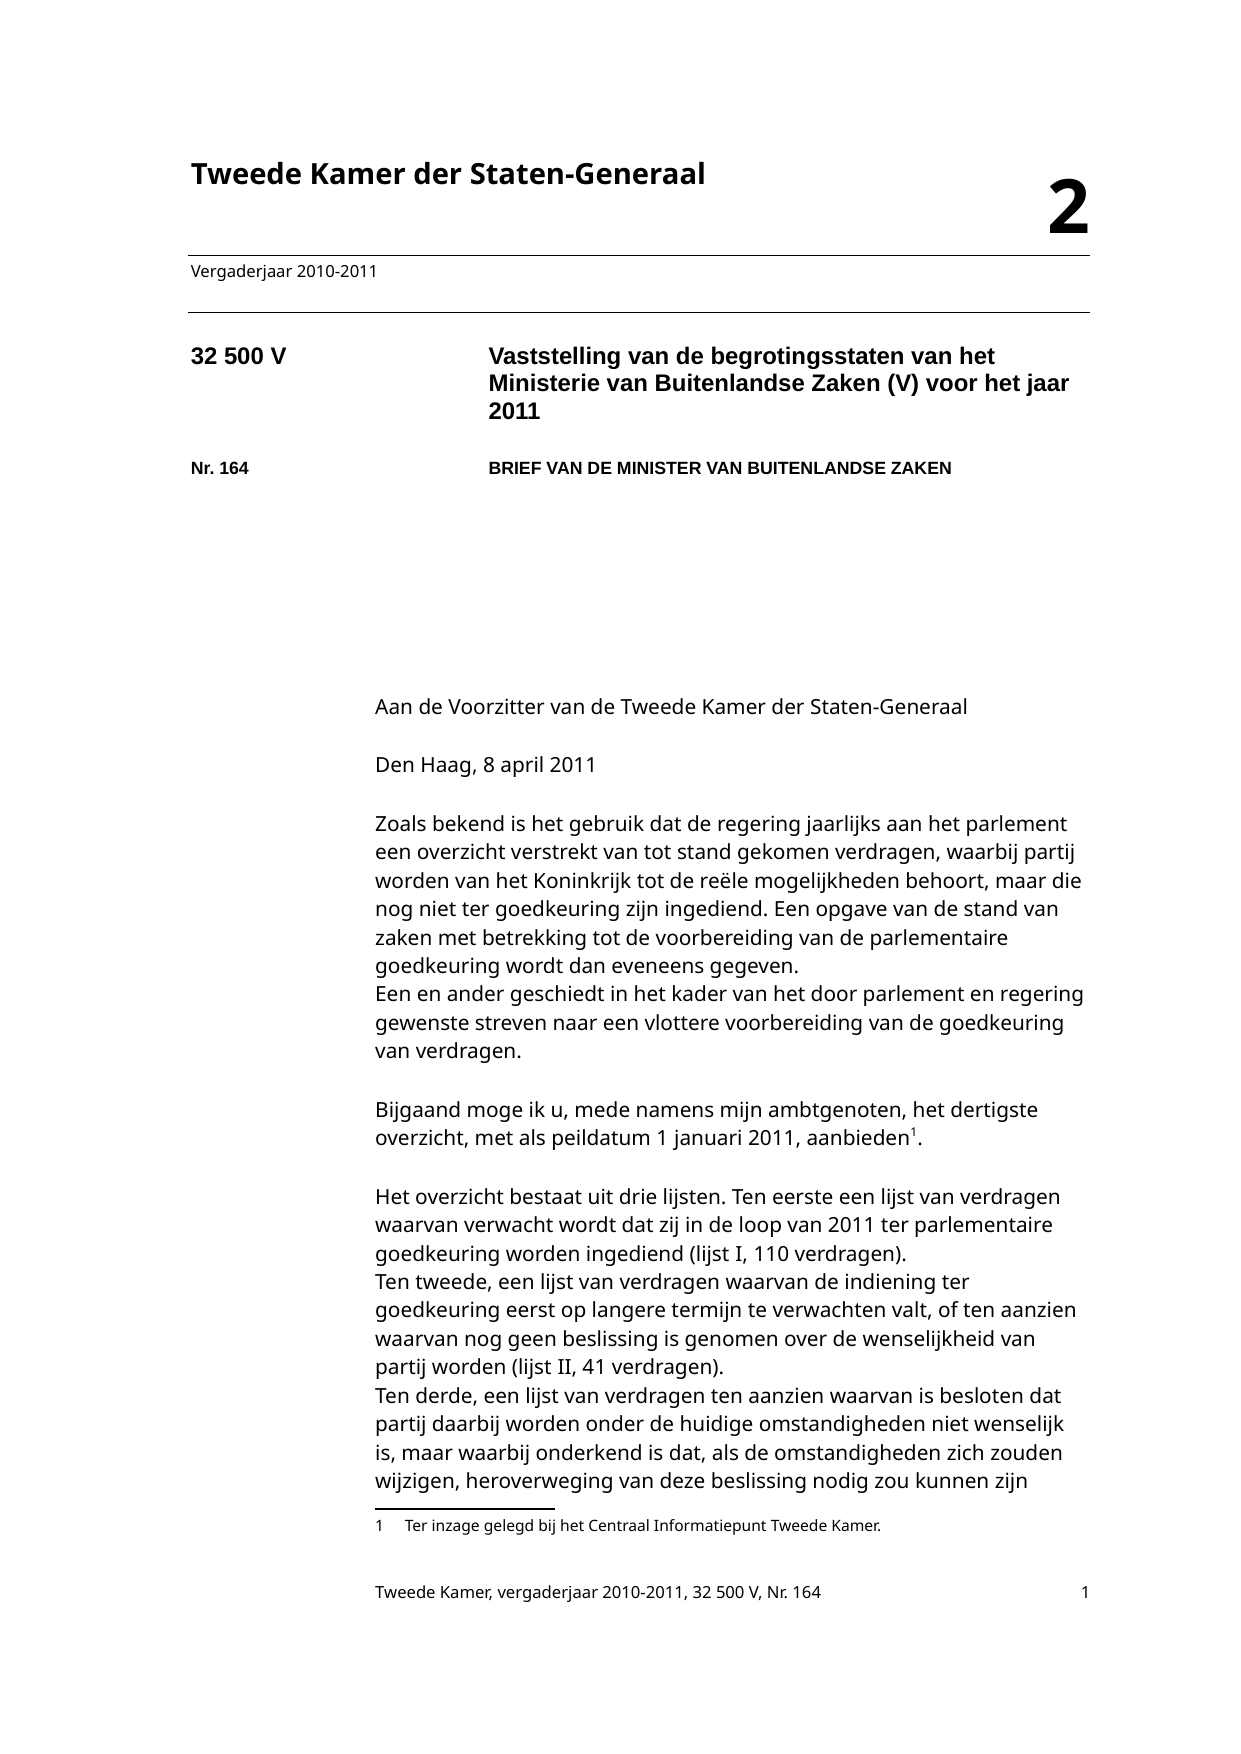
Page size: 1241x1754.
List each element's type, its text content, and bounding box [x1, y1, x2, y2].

text Een en ander geschiedt in het kader van het door parlement en regering gewenste streven naar een vlottere voorbereiding van de goedkeuring van verdragen. [375, 979, 1090, 1065]
text Ter inzage gelegd bij het Centraal Informatiepunt Tweede Kamer. [375, 1508, 1090, 1536]
text Bijgaand moge ik u, mede namens mijn ambtgenoten, het dertigste overzicht, met als peildatum 1 januari 2011, aanbieden. [375, 1095, 1090, 1152]
text Ten tweede, een lijst van verdragen waarvan de indiening ter goedkeuring eerst op langere termijn te verwachten valt, of ten aanzien waarvan nog geen beslissing is genomen over de wenselijkheid van partij worden (lijst II, 41 verdragen). [375, 1267, 1090, 1381]
table_cell [485, 313, 1090, 339]
table_cell Vaststelling van de begrotingsstaten van het Ministerie van Buitenlandse Zaken (V) voor het jaar 2011 [485, 339, 1090, 454]
table_cell 32 500 V [188, 339, 485, 454]
text Het overzicht bestaat uit drie lijsten. Ten eerste een lijst van verdragen waarvan verwacht wordt dat zij in de loop van 2011 ter parlementaire goedkeuring worden ingediend (lijst I, 110 verdragen). [375, 1182, 1090, 1267]
text Den Haag, 8 april 2011 [375, 751, 1090, 779]
text Zoals bekend is het gebruik dat de regering jaarlijks aan het parlement een overzicht verstrekt van tot stand gekomen verdragen, waarbij partij worden van het Koninkrijk tot de reële mogelijkheden behoort, maar die nog niet ter goedkeuring zijn ingediend. Een opgave van de stand van zaken met betrekking tot de voorbereiding van de parlementaire goedkeuring wordt dan eveneens gegeven. [375, 809, 1090, 979]
table_cell [188, 313, 485, 339]
table_cell Vergaderjaar 2010-2011 [188, 256, 485, 312]
text Ten derde, een lijst van verdragen ten aanzien waarvan is besloten dat partij daarbij worden onder de huidige omstandigheden niet wenselijk is, maar waarbij onderkend is dat, als de omstandigheden zich zouden wijzigen, heroverweging van deze beslissing nodig zou kunnen zijn [375, 1381, 1090, 1494]
table_cell BRIEF VAN DE MINISTER VAN BUITENLANDSE ZAKEN [485, 455, 1090, 573]
table_header 2 [910, 150, 1090, 255]
table_cell [485, 256, 1090, 312]
table_header Tweede Kamer der Staten-Generaal [188, 150, 909, 255]
text Aan de Voorzitter van de Tweede Kamer der Staten-Generaal [375, 692, 1090, 721]
table_cell Nr. 164 [188, 455, 485, 573]
